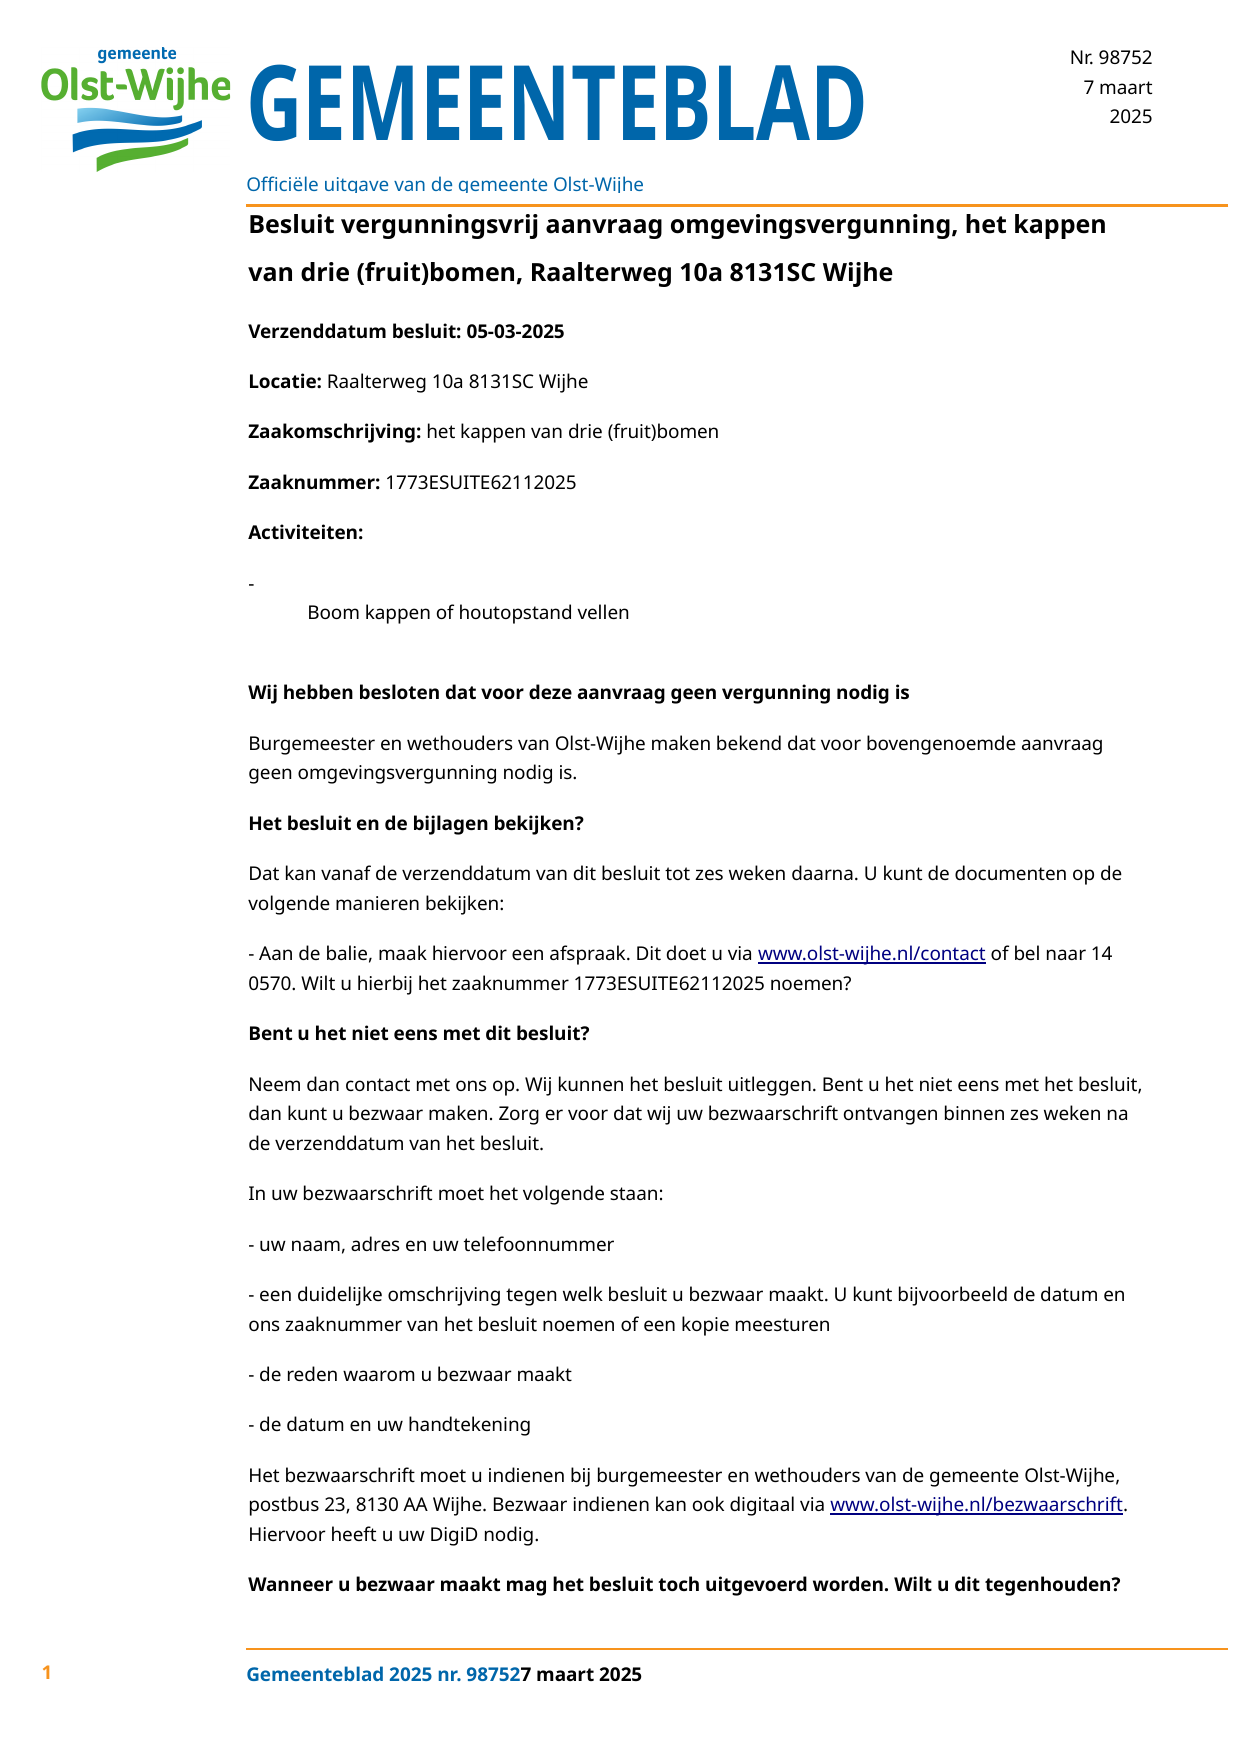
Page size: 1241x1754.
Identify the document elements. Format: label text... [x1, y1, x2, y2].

text Activiteiten: [248, 519, 1152, 545]
text - uw naam, adres en uw telefoonnummer [248, 1231, 1152, 1257]
text Locatie: Raalterweg 10a 8131SC Wijhe [248, 368, 1152, 394]
picture [41, 47, 231, 172]
text - de reden waarom u bezwaar maakt [248, 1361, 1152, 1387]
text - een duidelijke omschrijving tegen welk besluit u bezwaar maakt. U kunt bijvoorbeeld de datum en ons zaaknummer van het besluit noemen of een kopie meesturen [248, 1281, 1152, 1337]
text Wanneer u bezwaar maakt mag het besluit toch uitgevoerd worden. Wilt u dit tegenhouden? [248, 1572, 1152, 1597]
text - Aan de balie, maak hiervoor een afspraak. Dit doet u via www.olst-wijhe.nl/contact of bel naar 14 0570. Wilt u hierbij het zaaknummer 1773ESUITE62112025 noemen? [248, 940, 1152, 996]
text In uw bezwaarschrift moet het volgende staan: [248, 1180, 1152, 1206]
list Boom kappen of houtopstand vellen [248, 599, 1152, 625]
text Zaakomschrijving: het kappen van drie (fruit)bomen [248, 419, 1152, 444]
text Wij hebben besloten dat voor deze aanvraag geen vergunning nodig is [248, 679, 1152, 705]
text Het bezwaarschrift moet u indienen bij burgemeester en wethouders van de gemeente Olst-Wijhe, postbus 23, 8130 AA Wijhe. Bezwaar indienen kan ook digitaal via www.olst-wijhe.nl/bezwaarschrift. Hiervoor heeft u uw DigiD nodig. [248, 1462, 1152, 1547]
text Verzenddatum besluit: 05-03-2025 [248, 318, 1152, 344]
text - de datum en uw handtekening [248, 1412, 1152, 1437]
text Zaaknummer: 1773ESUITE62112025 [248, 469, 1152, 495]
text Dat kan vanaf de verzenddatum van dit besluit tot zes weken daarna. U kunt de documenten op de volgende manieren bekijken: [248, 860, 1152, 916]
text Neem dan contact met ons op. Wij kunnen het besluit uitleggen. Bent u het niet eens met het besluit, dan kunt u bezwaar maken. Zorg er voor dat wij uw bezwaarschrift ontvangen binnen zes weken na de verzenddatum van het besluit. [248, 1071, 1152, 1156]
text Het besluit en de bijlagen bekijken? [248, 810, 1152, 836]
text Besluit vergunningsvrij aanvraag omgevingsvergunning, het kappen van drie (fruit)bomen, Raalterweg 10a 8131SC Wijhe [248, 207, 1152, 288]
text Burgemeester en wethouders van Olst-Wijhe maken bekend dat voor bovengenoemde aanvraag geen omgevingsvergunning nodig is. [248, 730, 1152, 785]
text Bent u het niet eens met dit besluit? [248, 1020, 1152, 1046]
